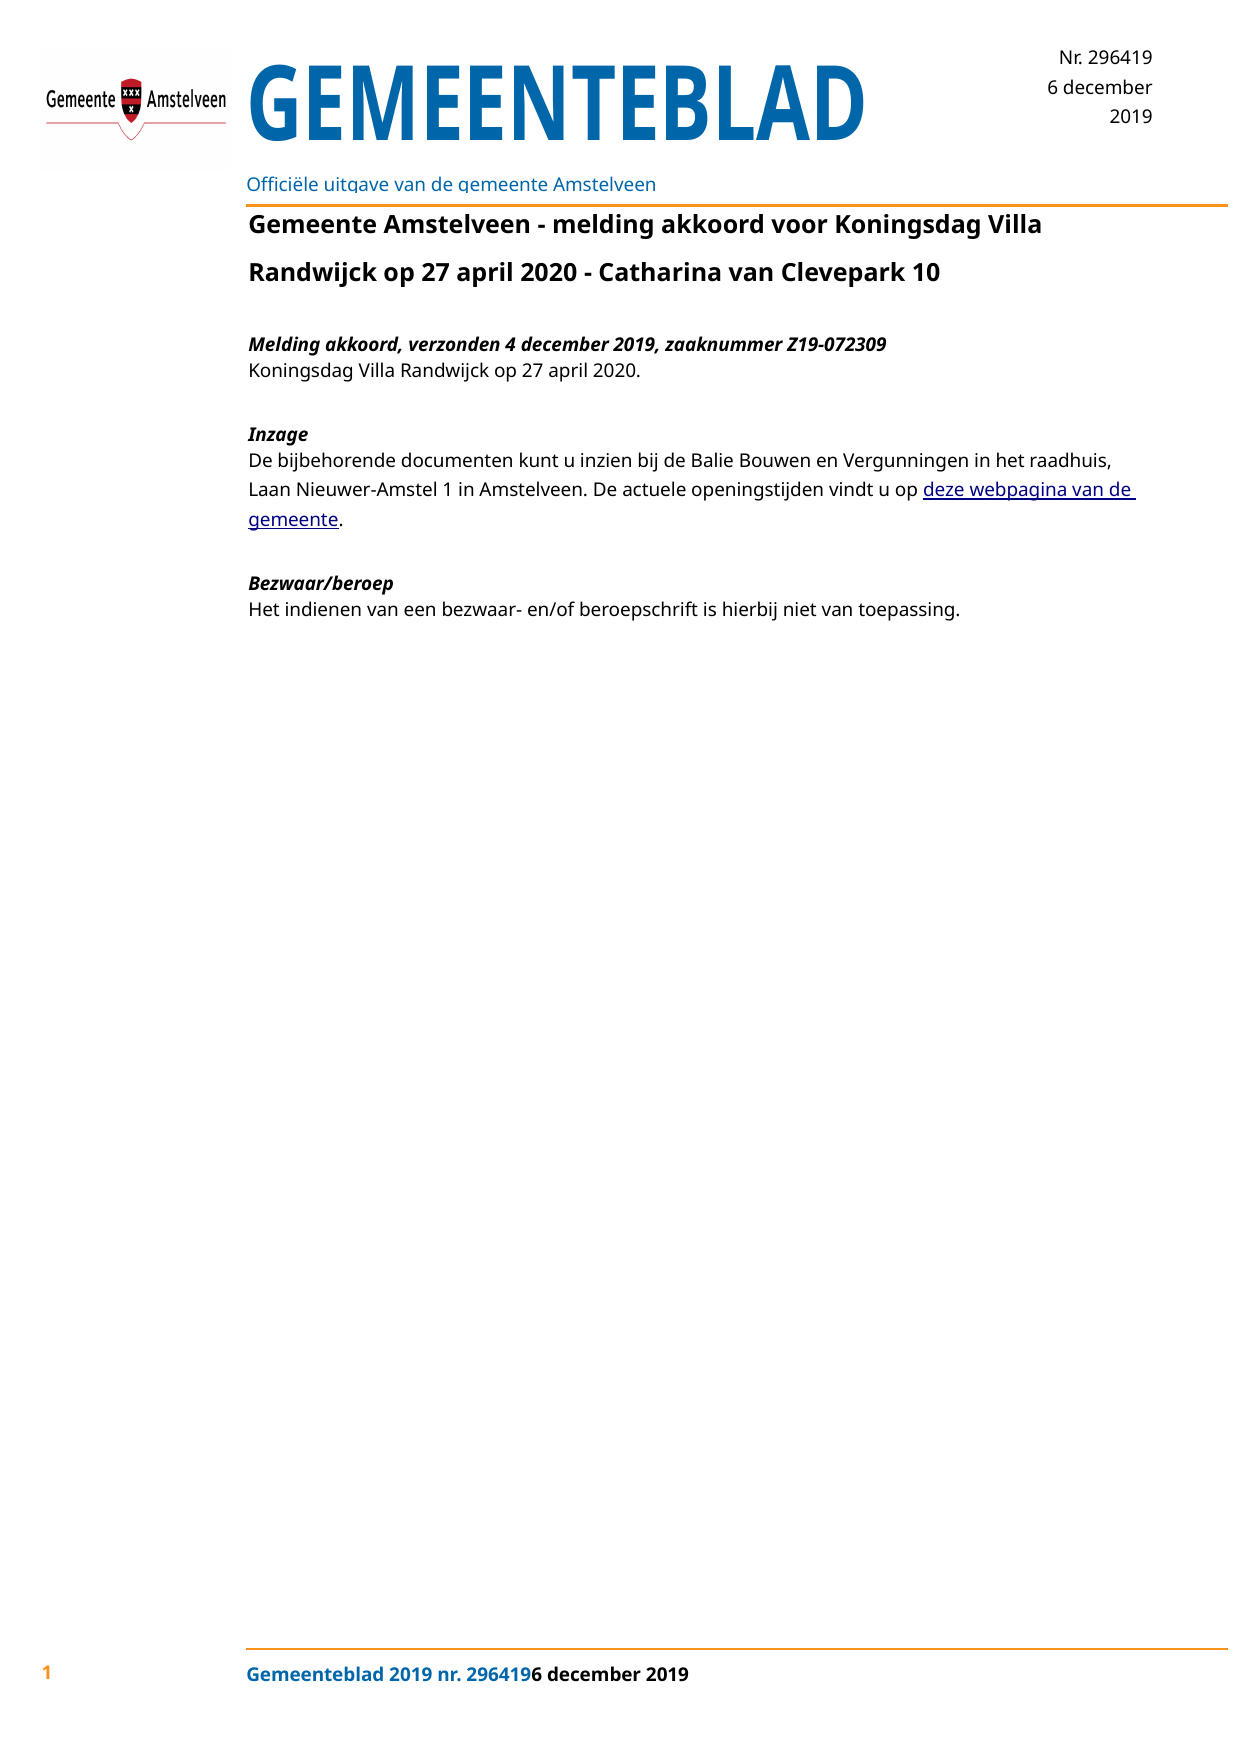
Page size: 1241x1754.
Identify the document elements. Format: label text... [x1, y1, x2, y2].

text De bijbehorende documenten kunt u inzien bij de Balie Bouwen en Vergunningen in het raadhuis, Laan Nieuwer-Amstel 1 in Amstelveen. De actuele openingstijden vindt u op deze webpagina van de gemeente. [248, 447, 1152, 532]
text Inzage [248, 421, 1152, 447]
text Bezwaar/beroep [248, 570, 1152, 596]
text Gemeente Amstelveen - melding akkoord voor Koningsdag Villa Randwijck op 27 april 2020 - Catharina van Clevepark 10 [248, 207, 1152, 288]
text Het indienen van een bezwaar- en/of beroepschrift is hierbij niet van toepassing. [248, 596, 1152, 621]
text Koningsdag Villa Randwijck op 27 april 2020. [248, 357, 1152, 383]
picture [41, 47, 231, 172]
text Melding akkoord, verzonden 4 december 2019, zaaknummer Z19-072309 [248, 331, 1152, 357]
